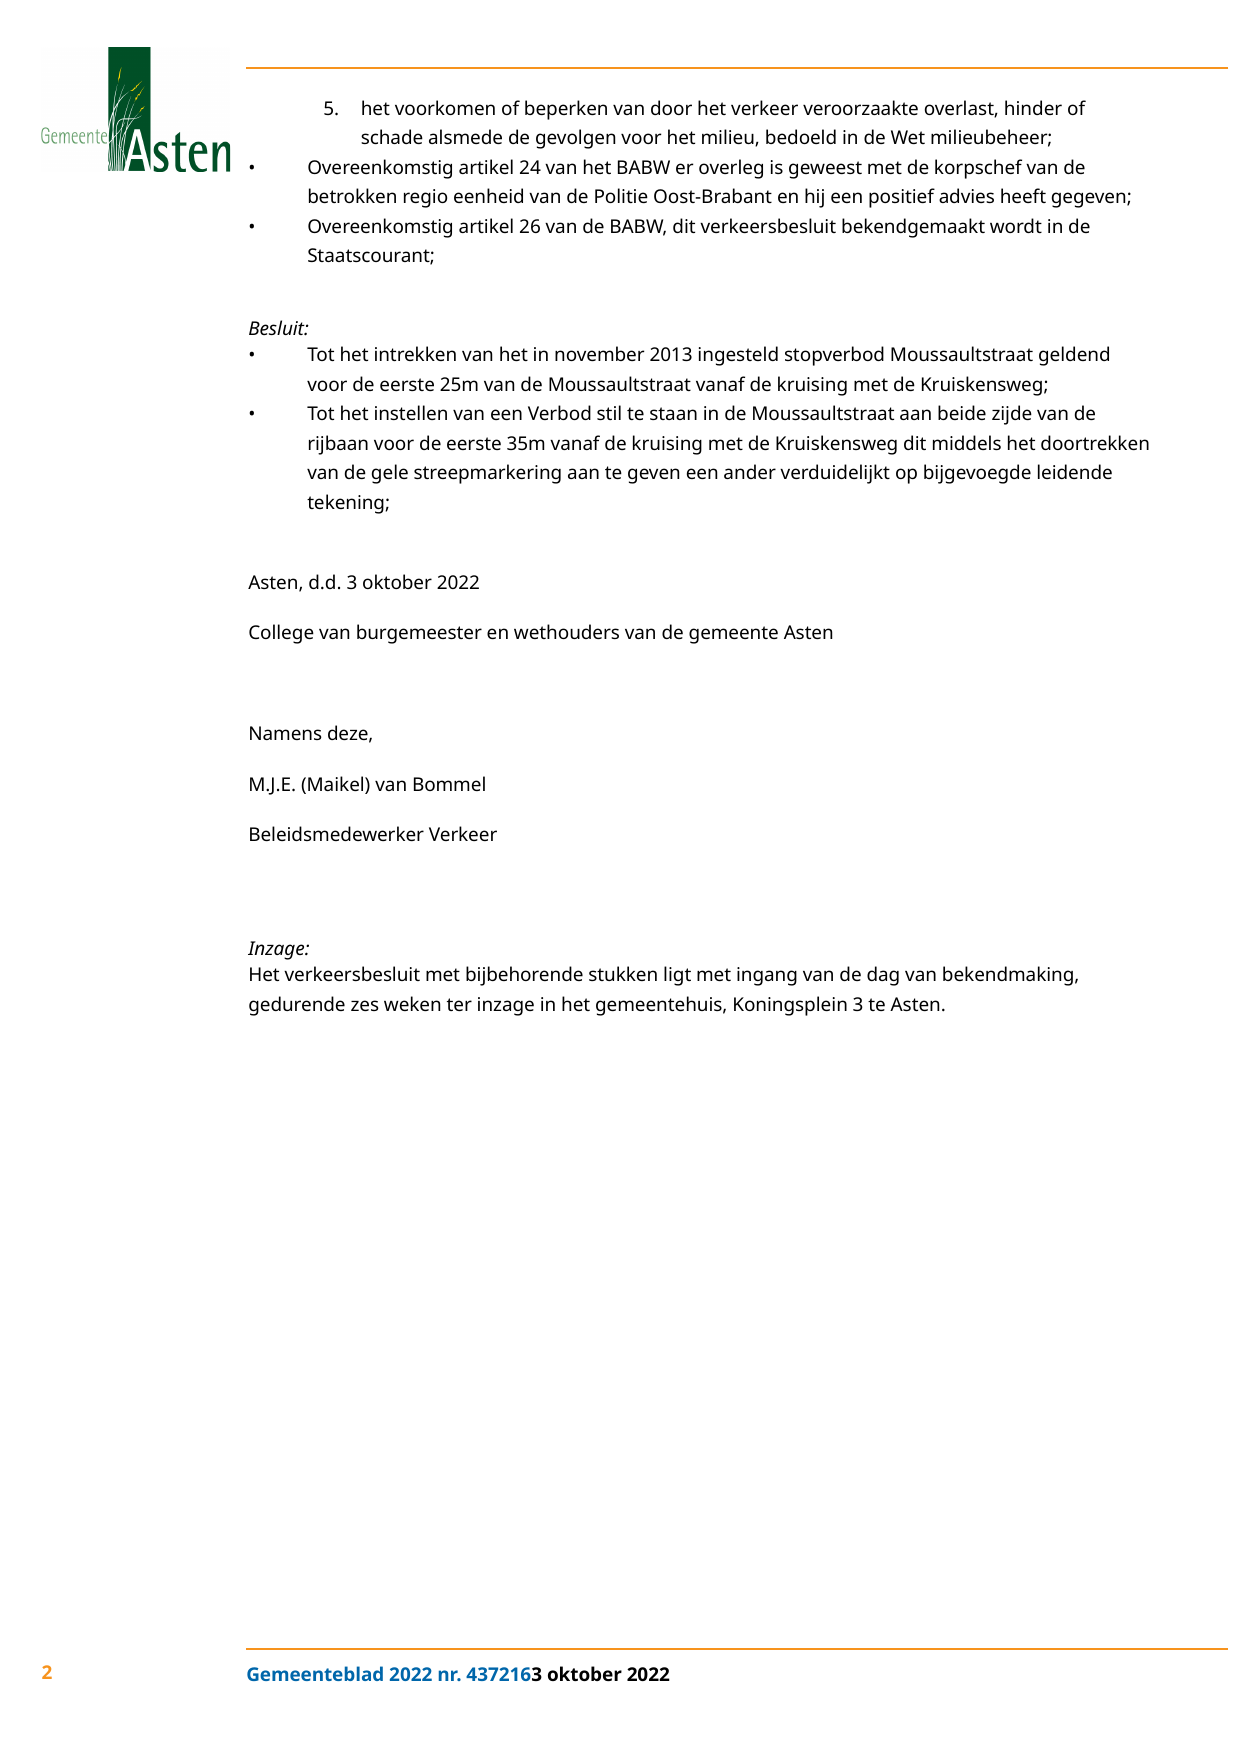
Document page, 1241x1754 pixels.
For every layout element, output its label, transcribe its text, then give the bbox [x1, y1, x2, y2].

list het voorkomen of beperken van door het verkeer veroorzaakte overlast, hinder of schade alsmede de gevolgen voor het milieu, bedoeld in de Wet milieubeheer; [323, 95, 1152, 150]
picture [41, 47, 231, 172]
text Inzage: [248, 936, 1152, 961]
text M.J.E. (Maikel) van Bommel [248, 771, 1152, 796]
list Tot het intrekken van het in november 2013 ingesteld stopverbod Moussaultstraat geldend voor de eerste 25m van de Moussaultstraat vanaf de kruising met de Kruiskensweg; [248, 341, 1152, 396]
text Asten, d.d. 3 oktober 2022 [248, 569, 1152, 595]
text Besluit: [248, 315, 1152, 341]
list Overeenkomstig artikel 24 van het BABW er overleg is geweest met de korpschef van de betrokken regio eenheid van de Politie Oost-Brabant en hij een positief advies heeft gegeven; [248, 154, 1152, 209]
text College van burgemeester en wethouders van de gemeente Asten [248, 619, 1152, 645]
text Beleidsmedewerker Verkeer [248, 821, 1152, 847]
text Namens deze, [248, 720, 1152, 746]
list Overeenkomstig artikel 26 van de BABW, dit verkeersbesluit bekendgemaakt wordt in de Staatscourant; [248, 213, 1152, 268]
list Tot het instellen van een Verbod stil te staan in de Moussaultstraat aan beide zijde van de rijbaan voor de eerste 35m vanaf de kruising met de Kruiskensweg dit middels het doortrekken van de gele streepmarkering aan te geven een ander verduidelijkt op bijgevoegde leidende tekening; [248, 400, 1152, 515]
text Het verkeersbesluit met bijbehorende stukken ligt met ingang van de dag van bekendmaking, gedurende zes weken ter inzage in het gemeentehuis, Koningsplein 3 te Asten. [248, 961, 1152, 1017]
